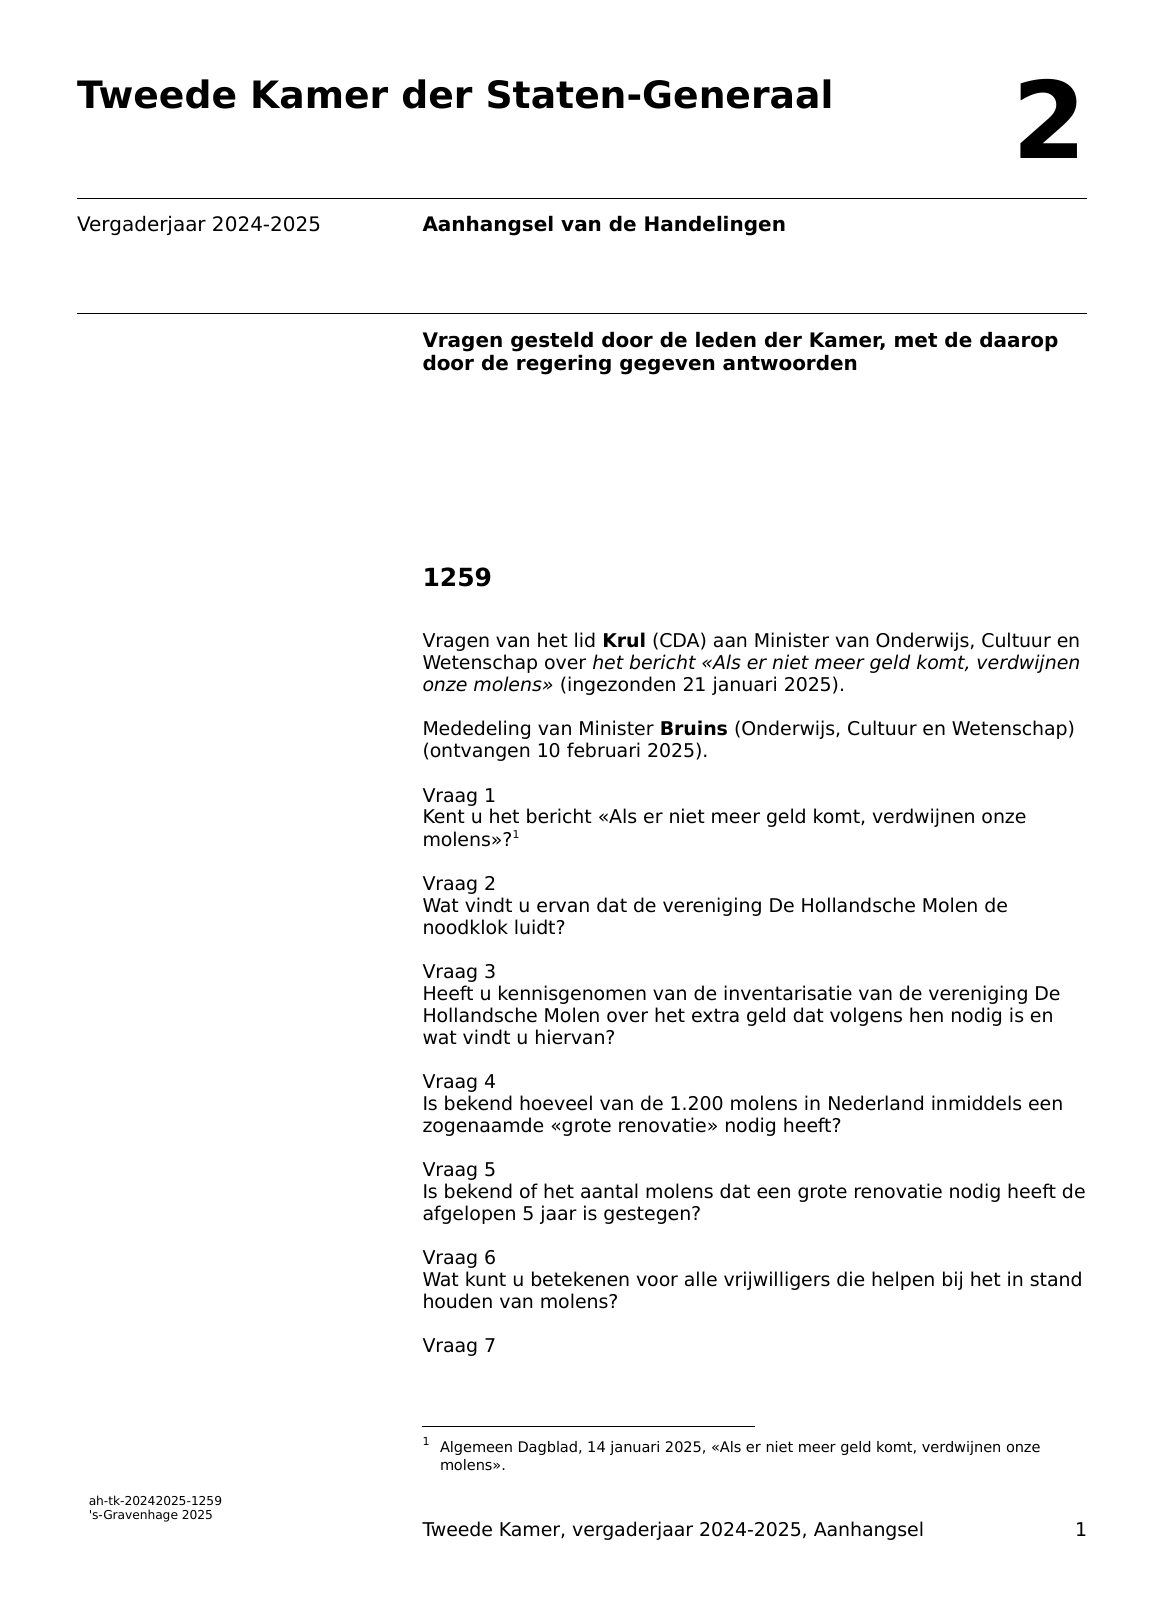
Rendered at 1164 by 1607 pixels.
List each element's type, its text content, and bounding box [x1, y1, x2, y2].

text Algemeen Dagblad, 14 januari 2025, «Als er niet meer geld komt, verdwijnen onze molens». [422, 1435, 1087, 1474]
text Vraag 7 [422, 1335, 1087, 1357]
text Vraag 5 [422, 1159, 1087, 1181]
table_header Tweede Kamer der Staten-Generaal [77, 59, 886, 198]
table_cell [77, 314, 422, 375]
text ah-tk-20242025-1259 [88, 1494, 323, 1508]
text Wat kunt u betekenen voor alle vrijwilligers die helpen bij het in stand houden van molens? [422, 1269, 1087, 1313]
text Is bekend hoeveel van de 1.200 molens in Nederland inmiddels een zogenaamde «grote renovatie» nodig heeft? [422, 1093, 1087, 1137]
text Vraag 1 [422, 784, 1087, 806]
text Mededeling van Minister Bruins (Onderwijs, Cultuur en Wetenschap) (ontvangen 10 februari 2025). [422, 718, 1087, 762]
text 1259 [422, 563, 1087, 592]
text Vraag 4 [422, 1071, 1087, 1093]
text Vraag 2 [422, 873, 1087, 894]
text Heeft u kennisgenomen van de inventarisatie van de vereniging De Hollandsche Molen over het extra geld dat volgens hen nodig is en wat vindt u hiervan? [422, 983, 1087, 1049]
text Kent u het bericht «Als er niet meer geld komt, verdwijnen onze molens»? [422, 806, 1087, 850]
text 's-Gravenhage 2025 [88, 1508, 323, 1522]
table_cell Vergaderjaar 2024-2025 [77, 199, 422, 313]
text Vragen van het lid Krul (CDA) aan Minister van Onderwijs, Cultuur en Wetenschap over het bericht «Als er niet meer geld komt, verdwijnen onze molens» (ingezonden 21 januari 2025). [422, 630, 1087, 696]
table_header 2 [886, 59, 1087, 198]
table_cell Aanhangsel van de Handelingen [422, 199, 1087, 313]
table_cell Vragen gesteld door de leden der Kamer, met de daarop door de regering gegeven antwoorden [422, 314, 1087, 375]
text Is bekend of het aantal molens dat een grote renovatie nodig heeft de afgelopen 5 jaar is gestegen? [422, 1181, 1087, 1225]
text Vraag 6 [422, 1247, 1087, 1269]
text Vraag 3 [422, 961, 1087, 983]
text Wat vindt u ervan dat de vereniging De Hollandsche Molen de noodklok luidt? [422, 894, 1087, 938]
